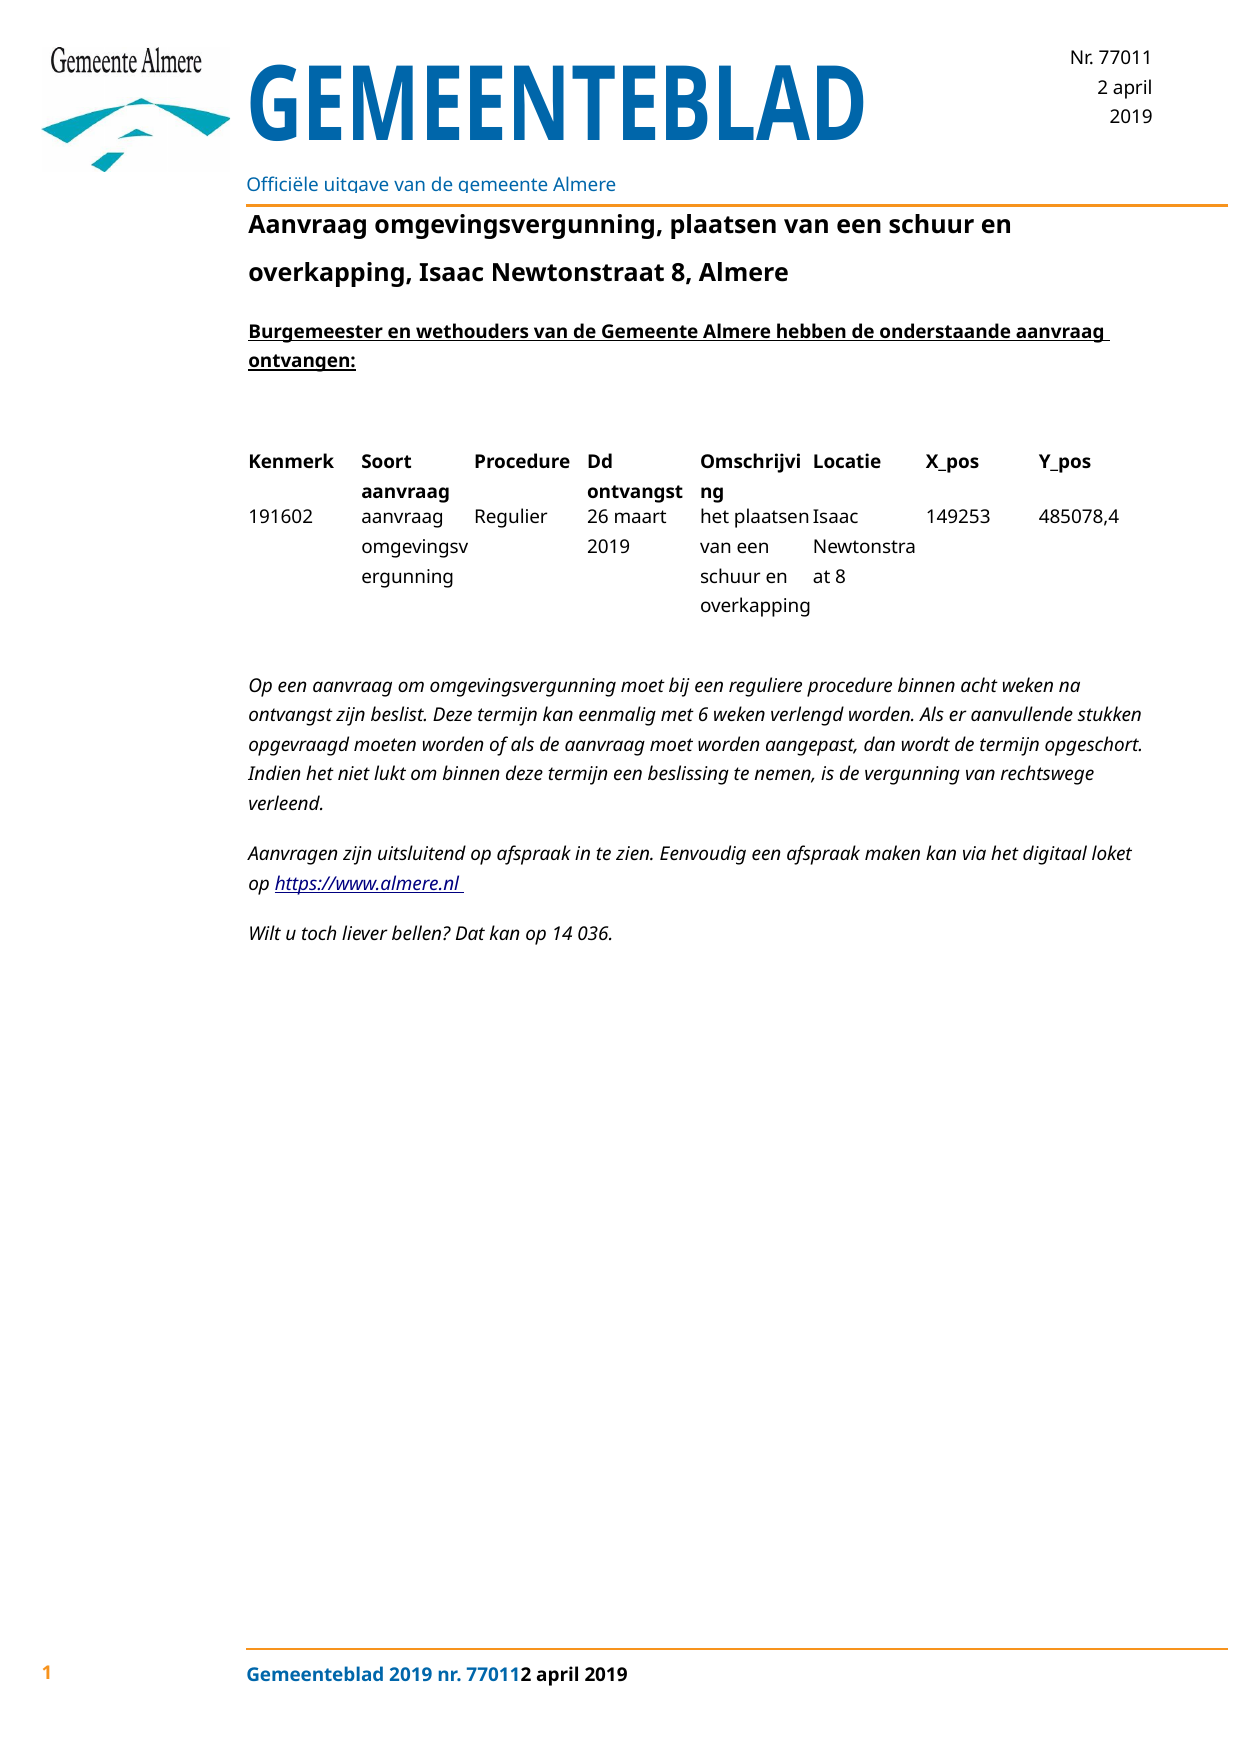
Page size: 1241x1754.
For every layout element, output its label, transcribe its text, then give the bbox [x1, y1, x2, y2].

table_header Soort aanvraag [361, 449, 474, 504]
table_header Y_pos [1039, 449, 1152, 504]
table_cell het plaatsen van een schuur en overkapping [700, 504, 813, 618]
text Burgemeester en wethouders van de Gemeente Almere hebben de onderstaande aanvraag ontvangen: [248, 318, 1152, 373]
table_header Kenmerk [248, 449, 361, 504]
picture [41, 47, 231, 172]
table_cell 26 maart 2019 [587, 504, 700, 618]
table_cell 191602 [248, 504, 361, 618]
table_header Locatie [813, 449, 926, 504]
text Aanvraag omgevingsvergunning, plaatsen van een schuur en overkapping, Isaac Newtonstraat 8, Almere [248, 207, 1152, 288]
table_header Dd ontvangst [587, 449, 700, 504]
table_cell 485078,4 [1039, 504, 1152, 618]
text Op een aanvraag om omgevingsvergunning moet bij een reguliere procedure binnen acht weken na ontvangst zijn beslist. Deze termijn kan eenmalig met 6 weken verlengd worden. Als er aanvullende stukken opgevraagd moeten worden of als de aanvraag moet worden aangepast, dan wordt de termijn opgeschort. Indien het niet lukt om binnen deze termijn een beslissing te nemen, is de vergunning van rechtswege verleend. [248, 672, 1152, 816]
table_cell aanvraag omgevingsvergunning [361, 504, 474, 618]
table_cell Isaac Newtonstraat 8 [813, 504, 926, 618]
table_header Omschrijving [700, 449, 813, 504]
table_header Procedure [474, 449, 587, 504]
text Aanvragen zijn uitsluitend op afspraak in te zien. Eenvoudig een afspraak maken kan via het digitaal loket op https://www.almere.nl [248, 841, 1152, 896]
table_cell Regulier [474, 504, 587, 618]
text Wilt u toch liever bellen? Dat kan op 14 036. [248, 921, 1152, 946]
table_header X_pos [926, 449, 1038, 504]
table_cell 149253 [926, 504, 1038, 618]
